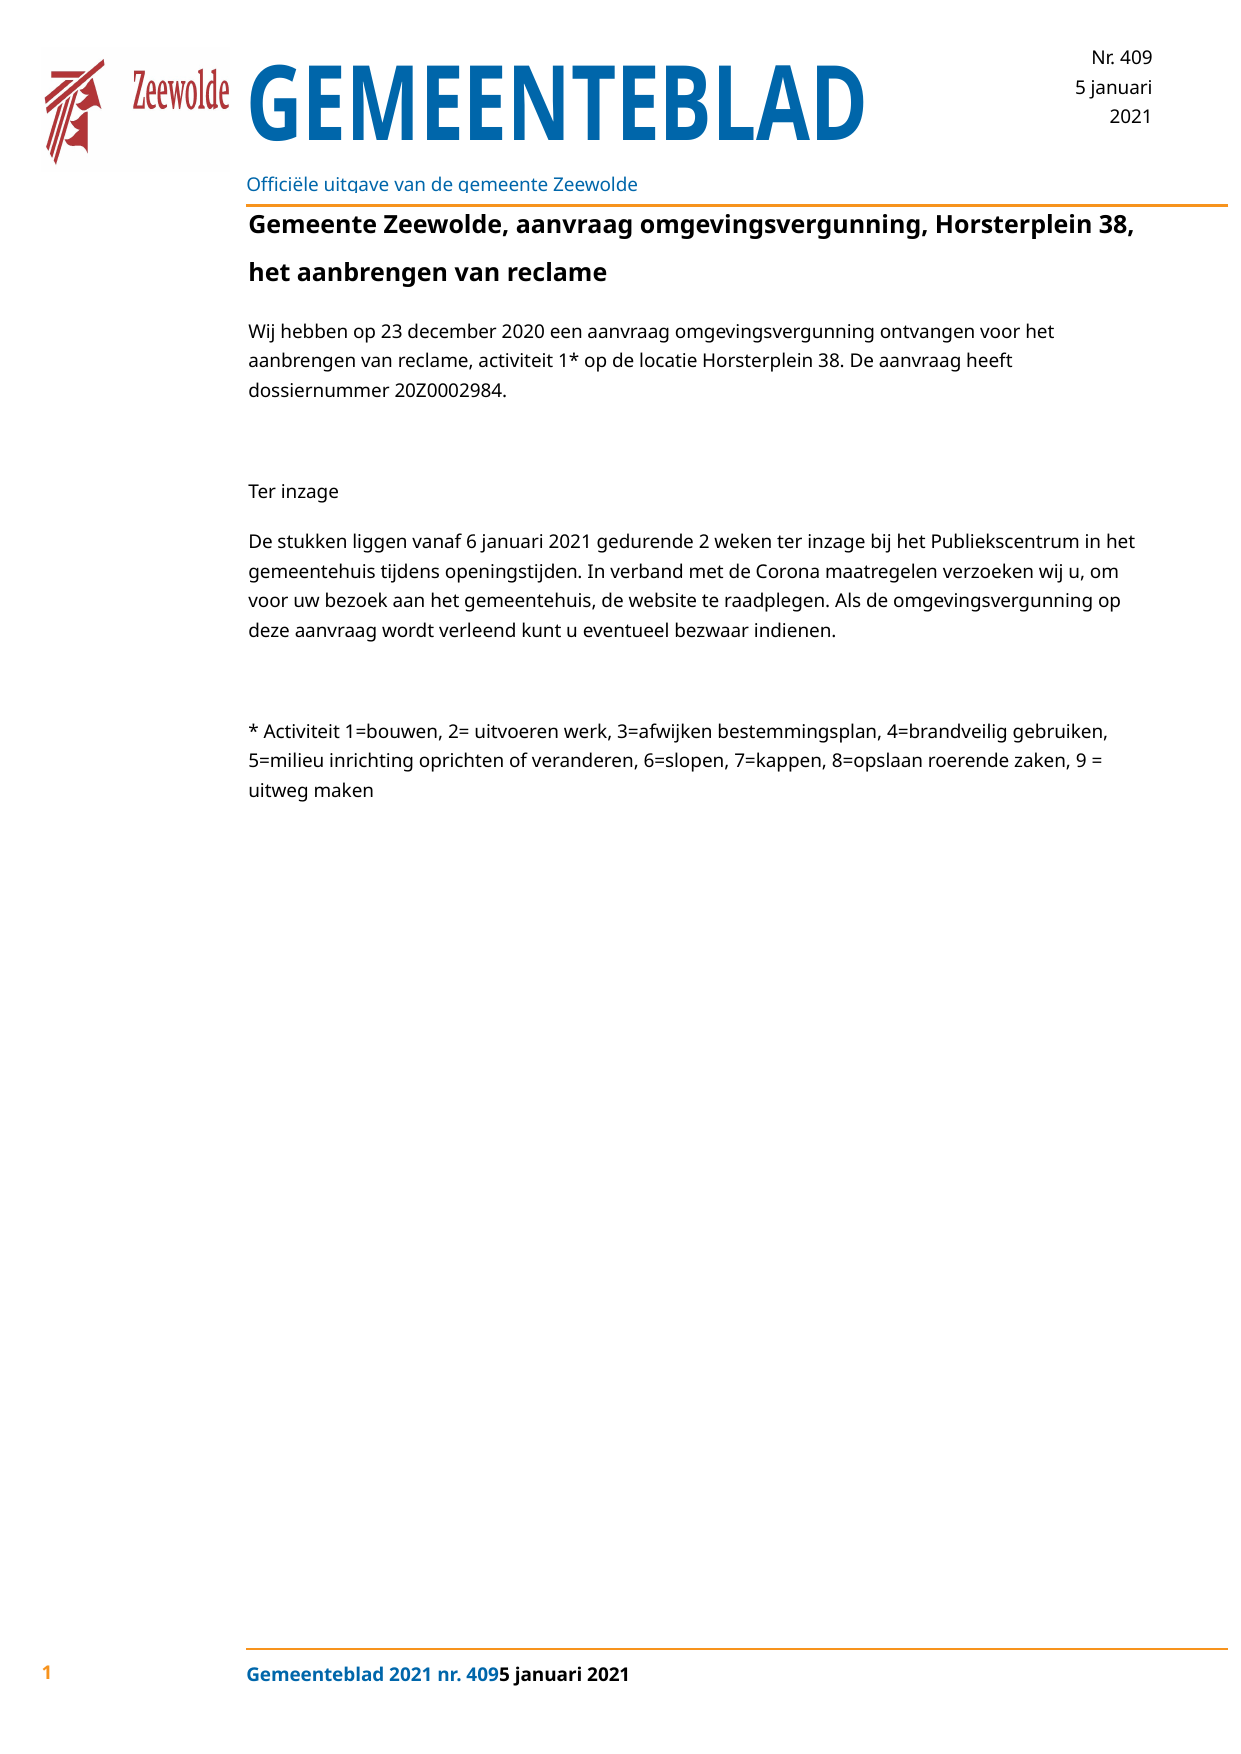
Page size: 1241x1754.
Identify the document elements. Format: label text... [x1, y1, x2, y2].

text De stukken liggen vanaf 6 januari 2021 gedurende 2 weken ter inzage bij het Publiekscentrum in het gemeentehuis tijdens openingstijden. In verband met de Corona maatregelen verzoeken wij u, om voor uw bezoek aan het gemeentehuis, de website te raadplegen. Als de omgevingsvergunning op deze aanvraag wordt verleend kunt u eventueel bezwaar indienen. [248, 528, 1152, 643]
text Ter inzage [248, 478, 1152, 504]
picture [41, 47, 231, 172]
text Wij hebben op 23 december 2020 een aanvraag omgevingsvergunning ontvangen voor het aanbrengen van reclame, activiteit 1* op de locatie Horsterplein 38. De aanvraag heeft dossiernummer 20Z0002984. [248, 318, 1152, 403]
text Gemeente Zeewolde, aanvraag omgevingsvergunning, Horsterplein 38, het aanbrengen van reclame [248, 207, 1152, 288]
text * Activiteit 1=bouwen, 2= uitvoeren werk, 3=afwijken bestemmingsplan, 4=brandveilig gebruiken, 5=milieu inrichting oprichten of veranderen, 6=slopen, 7=kappen, 8=opslaan roerende zaken, 9 = uitweg maken [248, 718, 1152, 803]
